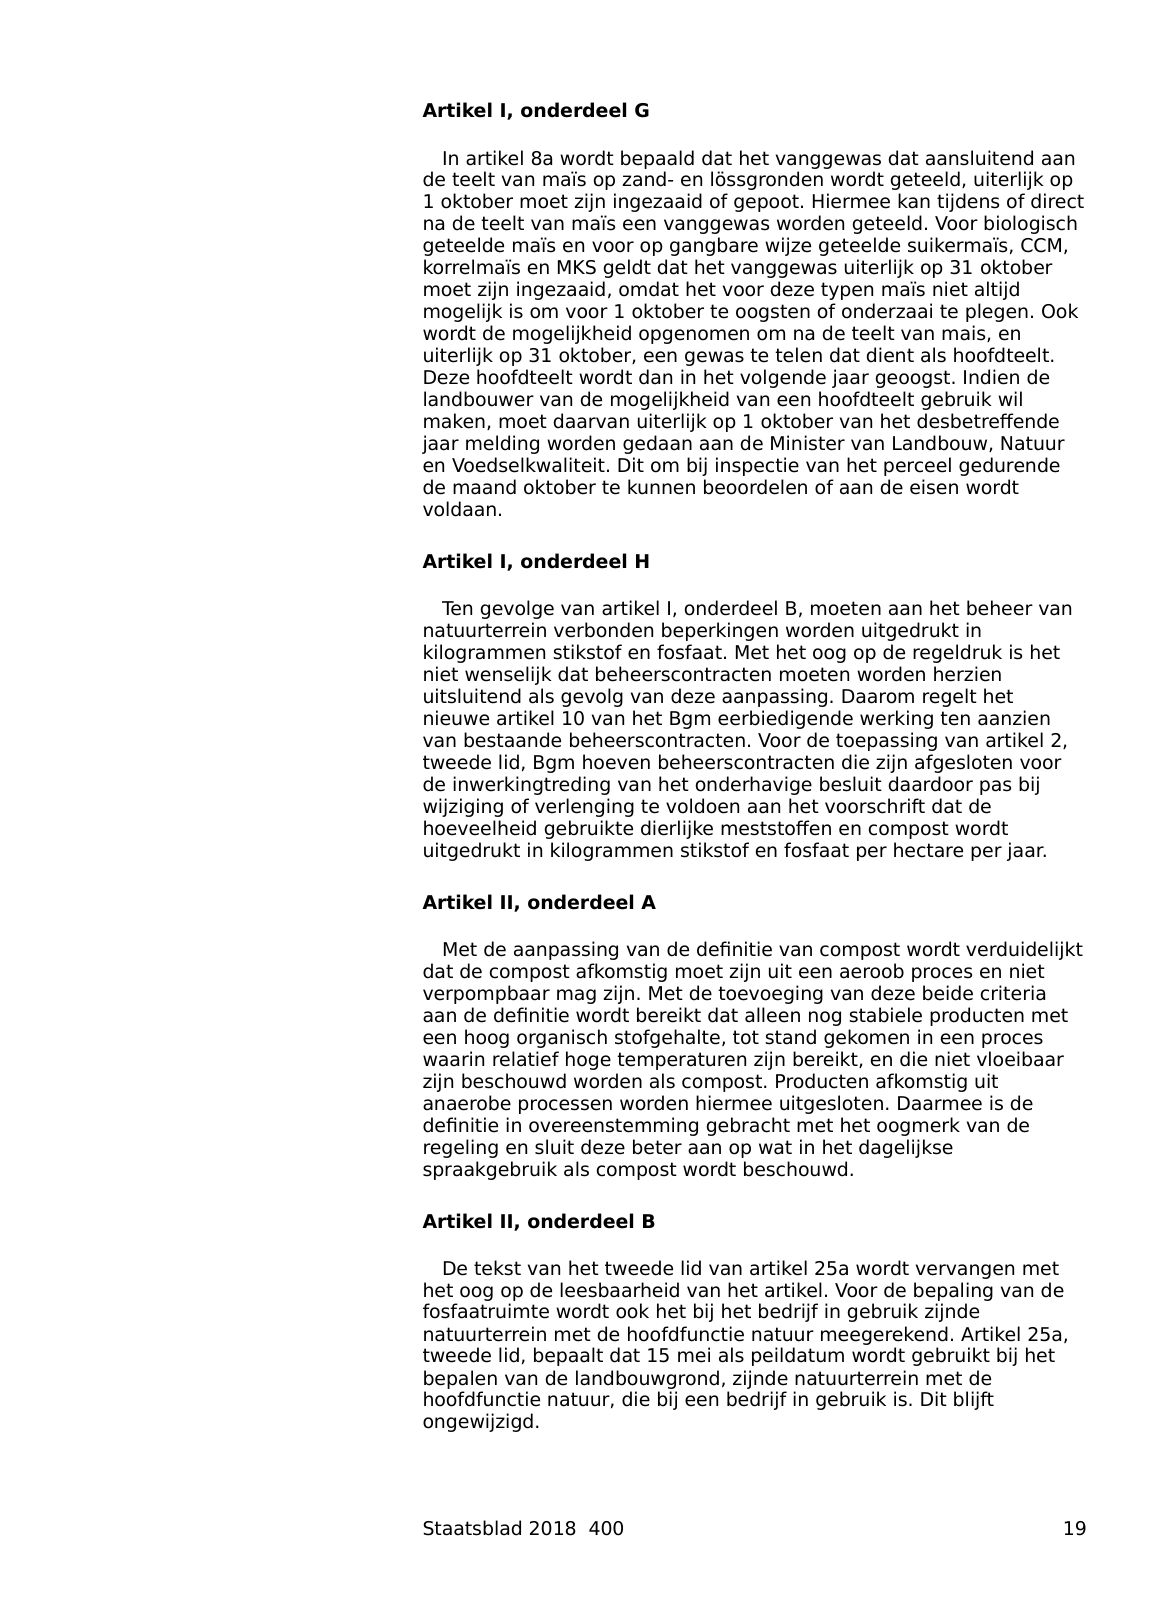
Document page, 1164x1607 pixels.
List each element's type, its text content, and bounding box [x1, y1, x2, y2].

text Met de aanpassing van de definitie van compost wordt verduidelijkt dat de compost afkomstig moet zijn uit een aeroob proces en niet verpompbaar mag zijn. Met de toevoeging van deze beide criteria aan de definitie wordt bereikt dat alleen nog stabiele producten met een hoog organisch stofgehalte, tot stand gekomen in een proces waarin relatief hoge temperaturen zijn bereikt, en die niet vloeibaar zijn beschouwd worden als compost. Producten afkomstig uit anaerobe processen worden hiermee uitgesloten. Daarmee is de definitie in overeenstemming gebracht met het oogmerk van de regeling en sluit deze beter aan op wat in het dagelijkse spraakgebruik als compost wordt beschouwd. [422, 939, 1087, 1181]
text Ten gevolge van artikel I, onderdeel B, moeten aan het beheer van natuurterrein verbonden beperkingen worden uitgedrukt in kilogrammen stikstof en fosfaat. Met het oog op de regeldruk is het niet wenselijk dat beheerscontracten moeten worden herzien uitsluitend als gevolg van deze aanpassing. Daarom regelt het nieuwe artikel 10 van het Bgm eerbiedigende werking ten aanzien van bestaande beheerscontracten. Voor de toepassing van artikel 2, tweede lid, Bgm hoeven beheerscontracten die zijn afgesloten voor de inwerkingtreding van het onderhavige besluit daardoor pas bij wijziging of verlenging te voldoen aan het voorschrift dat de hoeveelheid gebruikte dierlijke meststoffen en compost wordt uitgedrukt in kilogrammen stikstof en fosfaat per hectare per jaar. [422, 598, 1087, 862]
text De tekst van het tweede lid van artikel 25a wordt vervangen met het oog op de leesbaarheid van het artikel. Voor de bepaling van de fosfaatruimte wordt ook het bij het bedrijf in gebruik zijnde natuurterrein met de hoofdfunctie natuur meegerekend. Artikel 25a, tweede lid, bepaalt dat 15 mei als peildatum wordt gebruikt bij het bepalen van de landbouwgrond, zijnde natuurterrein met de hoofdfunctie natuur, die bij een bedrijf in gebruik is. Dit blijft ongewijzigd. [422, 1257, 1087, 1433]
subtitle Artikel I, onderdeel H [422, 551, 1087, 573]
text In artikel 8a wordt bepaald dat het vanggewas dat aansluitend aan de teelt van maïs op zand- en lössgronden wordt geteeld, uiterlijk op 1 oktober moet zijn ingezaaid of gepoot. Hiermee kan tijdens of direct na de teelt van maïs een vanggewas worden geteeld. Voor biologisch geteelde maïs en voor op gangbare wijze geteelde suikermaïs, CCM, korrelmaïs en MKS geldt dat het vanggewas uiterlijk op 31 oktober moet zijn ingezaaid, omdat het voor deze typen maïs niet altijd mogelijk is om voor 1 oktober te oogsten of onderzaai te plegen. Ook wordt de mogelijkheid opgenomen om na de teelt van mais, en uiterlijk op 31 oktober, een gewas te telen dat dient als hoofdteelt. Deze hoofdteelt wordt dan in het volgende jaar geoogst. Indien de landbouwer van de mogelijkheid van een hoofdteelt gebruik wil maken, moet daarvan uiterlijk op 1 oktober van het desbetreffende jaar melding worden gedaan aan de Minister van Landbouw, Natuur en Voedselkwaliteit. Dit om bij inspectie van het perceel gedurende de maand oktober te kunnen beoordelen of aan de eisen wordt voldaan. [422, 147, 1087, 521]
subtitle Artikel I, onderdeel G [422, 100, 1087, 122]
subtitle Artikel II, onderdeel A [422, 892, 1087, 914]
subtitle Artikel II, onderdeel B [422, 1211, 1087, 1232]
